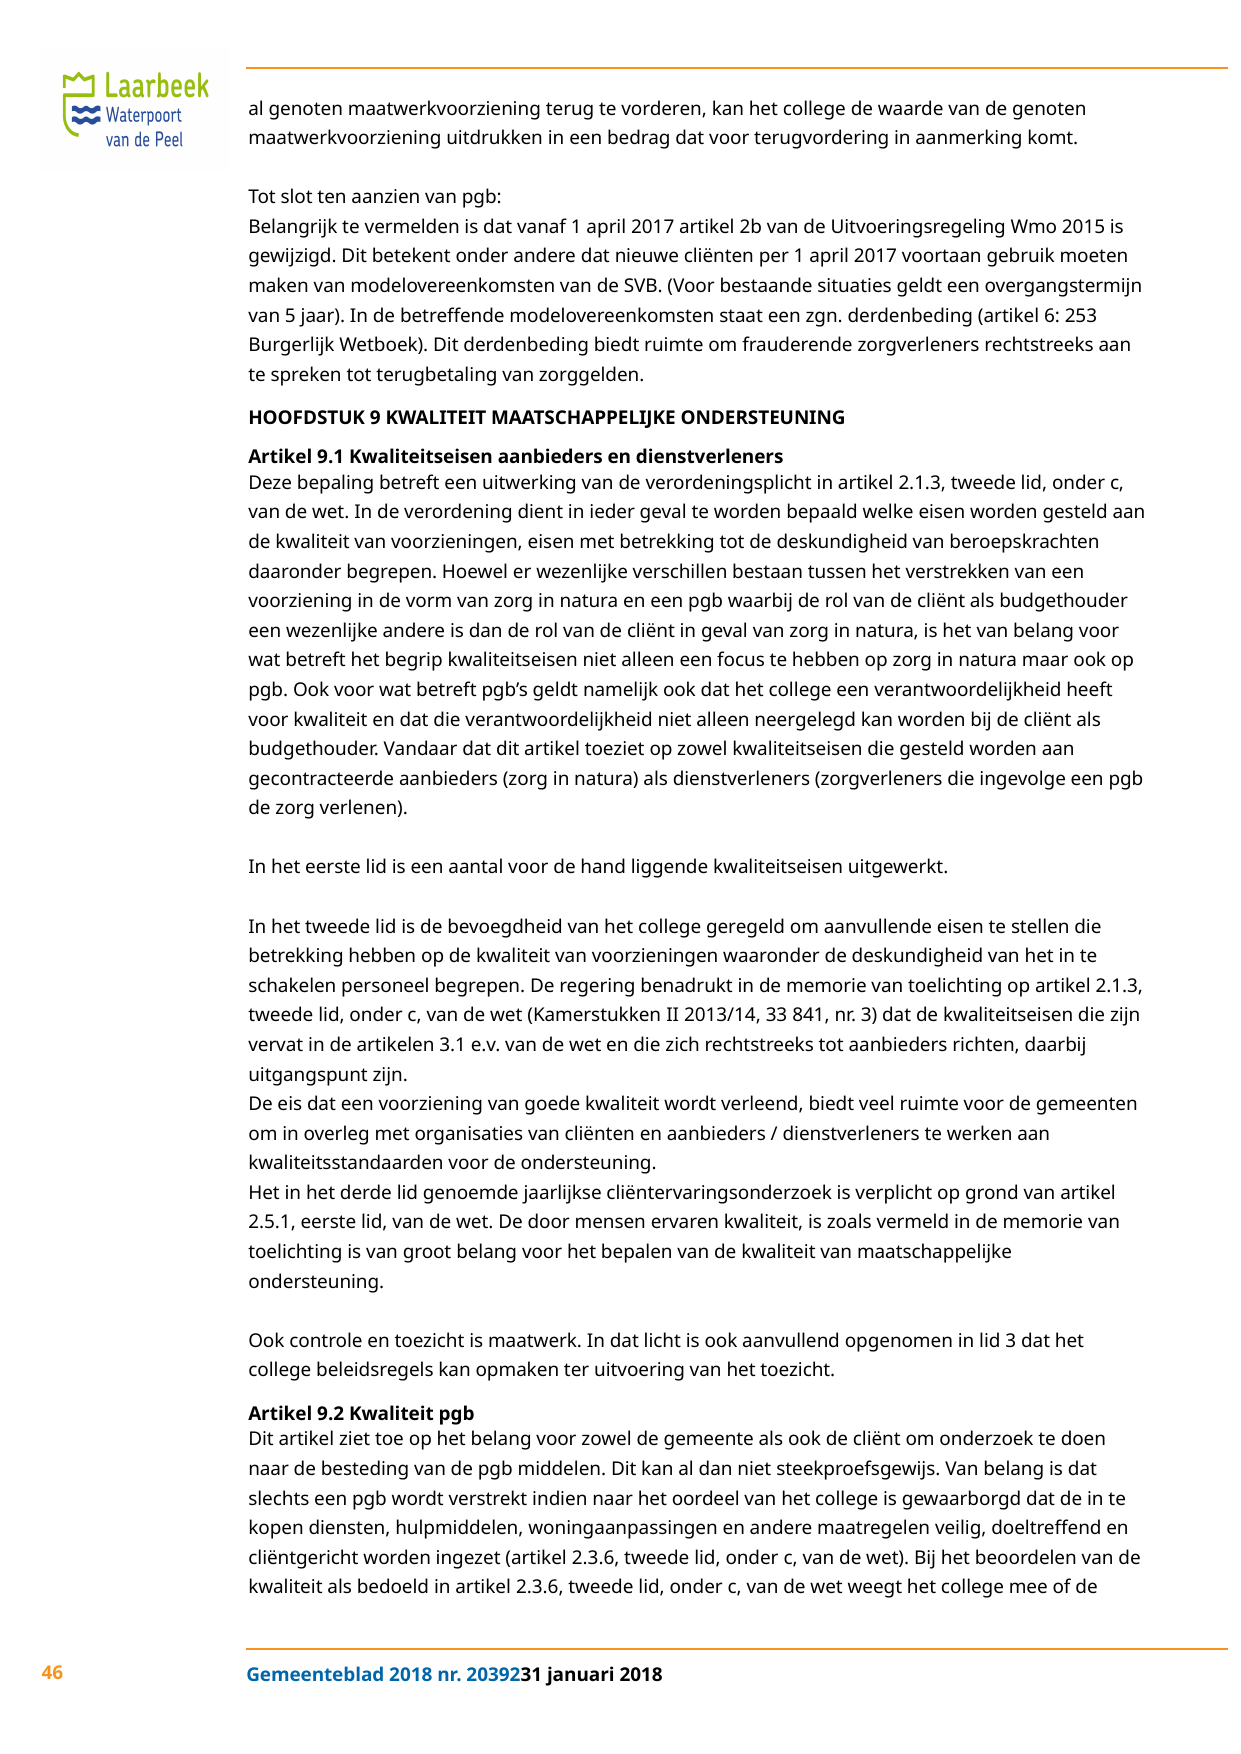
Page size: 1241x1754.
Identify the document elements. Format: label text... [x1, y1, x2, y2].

text Artikel 9.2 Kwaliteit pgb [248, 1400, 1152, 1426]
text Deze bepaling betreft een uitwerking van de verordeningsplicht in artikel 2.1.3, tweede lid, onder c, van de wet. In de verordening dient in ieder geval te worden bepaald welke eisen worden gesteld aan de kwaliteit van voorzieningen, eisen met betrekking tot de deskundigheid van beroepskrachten daaronder begrepen. Hoewel er wezenlijke verschillen bestaan tussen het verstrekken van een voorziening in de vorm van zorg in natura en een pgb waarbij de rol van de cliënt als budgethouder een wezenlijke andere is dan de rol van de cliënt in geval van zorg in natura, is het van belang voor wat betreft het begrip kwaliteitseisen niet alleen een focus te hebben op zorg in natura maar ook op pgb. Ook voor wat betreft pgb’s geldt namelijk ook dat het college een verantwoordelijkheid heeft voor kwaliteit en dat die verantwoordelijkheid niet alleen neergelegd kan worden bij de cliënt als budgethouder. Vandaar dat dit artikel toeziet op zowel kwaliteitseisen die gesteld worden aan gecontracteerde aanbieders (zorg in natura) als dienstverleners (zorgverleners die ingevolge een pgb de zorg verlenen). [248, 469, 1152, 820]
picture [41, 47, 231, 172]
text Belangrijk te vermelden is dat vanaf 1 april 2017 artikel 2b van de Uitvoeringsregeling Wmo 2015 is gewijzigd. Dit betekent onder andere dat nieuwe cliënten per 1 april 2017 voortaan gebruik moeten maken van modelovereenkomsten van de SVB. (Voor bestaande situaties geldt een overgangstermijn van 5 jaar). In de betreffende modelovereenkomsten staat een zgn. derdenbeding (artikel 6: 253 Burgerlijk Wetboek). Dit derdenbeding biedt ruimte om frauderende zorgverleners rechtstreeks aan te spreken tot terugbetaling van zorggelden. [248, 213, 1152, 387]
text Dit artikel ziet toe op het belang voor zowel de gemeente als ook de cliënt om onderzoek te doen naar de besteding van de pgb middelen. Dit kan al dan niet steekproefsgewijs. Van belang is dat slechts een pgb wordt verstrekt indien naar het oordeel van het college is gewaarborgd dat de in te kopen diensten, hulpmiddelen, woningaanpassingen en andere maatregelen veilig, doeltreffend en cliëntgericht worden ingezet (artikel 2.3.6, tweede lid, onder c, van de wet). Bij het beoordelen van de kwaliteit als bedoeld in artikel 2.3.6, tweede lid, onder c, van de wet weegt het college mee of de [248, 1426, 1152, 1599]
text In het eerste lid is een aantal voor de hand liggende kwaliteitseisen uitgewerkt. [248, 854, 1152, 879]
text Ook controle en toezicht is maatwerk. In dat licht is ook aanvullend opgenomen in lid 3 dat het college beleidsregels kan opmaken ter uitvoering van het toezicht. [248, 1327, 1152, 1382]
text Het in het derde lid genoemde jaarlijkse cliëntervaringsonderzoek is verplicht op grond van artikel 2.5.1, eerste lid, van de wet. De door mensen ervaren kwaliteit, is zoals vermeld in de memorie van toelichting is van groot belang voor het bepalen van de kwaliteit van maatschappelijke ondersteuning. [248, 1179, 1152, 1294]
text Artikel 9.1 Kwaliteitseisen aanbieders en dienstverleners [248, 443, 1152, 469]
text In het tweede lid is de bevoegdheid van het college geregeld om aanvullende eisen te stellen die betrekking hebben op de kwaliteit van voorzieningen waaronder de deskundigheid van het in te schakelen personeel begrepen. De regering benadrukt in de memorie van toelichting op artikel 2.1.3, tweede lid, onder c, van de wet (Kamerstukken II 2013/14, 33 841, nr. 3) dat de kwaliteitseisen die zijn vervat in de artikelen 3.1 e.v. van de wet en die zich rechtstreeks tot aanbieders richten, daarbij uitgangspunt zijn. [248, 913, 1152, 1087]
text Tot slot ten aanzien van pgb: [248, 183, 1152, 209]
text HOOFDSTUK 9 KWALITEIT MAATSCHAPPELIJKE ONDERSTEUNING [248, 404, 1152, 430]
text De eis dat een voorziening van goede kwaliteit wordt verleend, biedt veel ruimte voor de gemeenten om in overleg met organisaties van cliënten en aanbieders / dienstverleners te werken aan kwaliteitsstandaarden voor de ondersteuning. [248, 1090, 1152, 1175]
text al genoten maatwerkvoorziening terug te vorderen, kan het college de waarde van de genoten maatwerkvoorziening uitdrukken in een bedrag dat voor terugvordering in aanmerking komt. [248, 95, 1152, 150]
